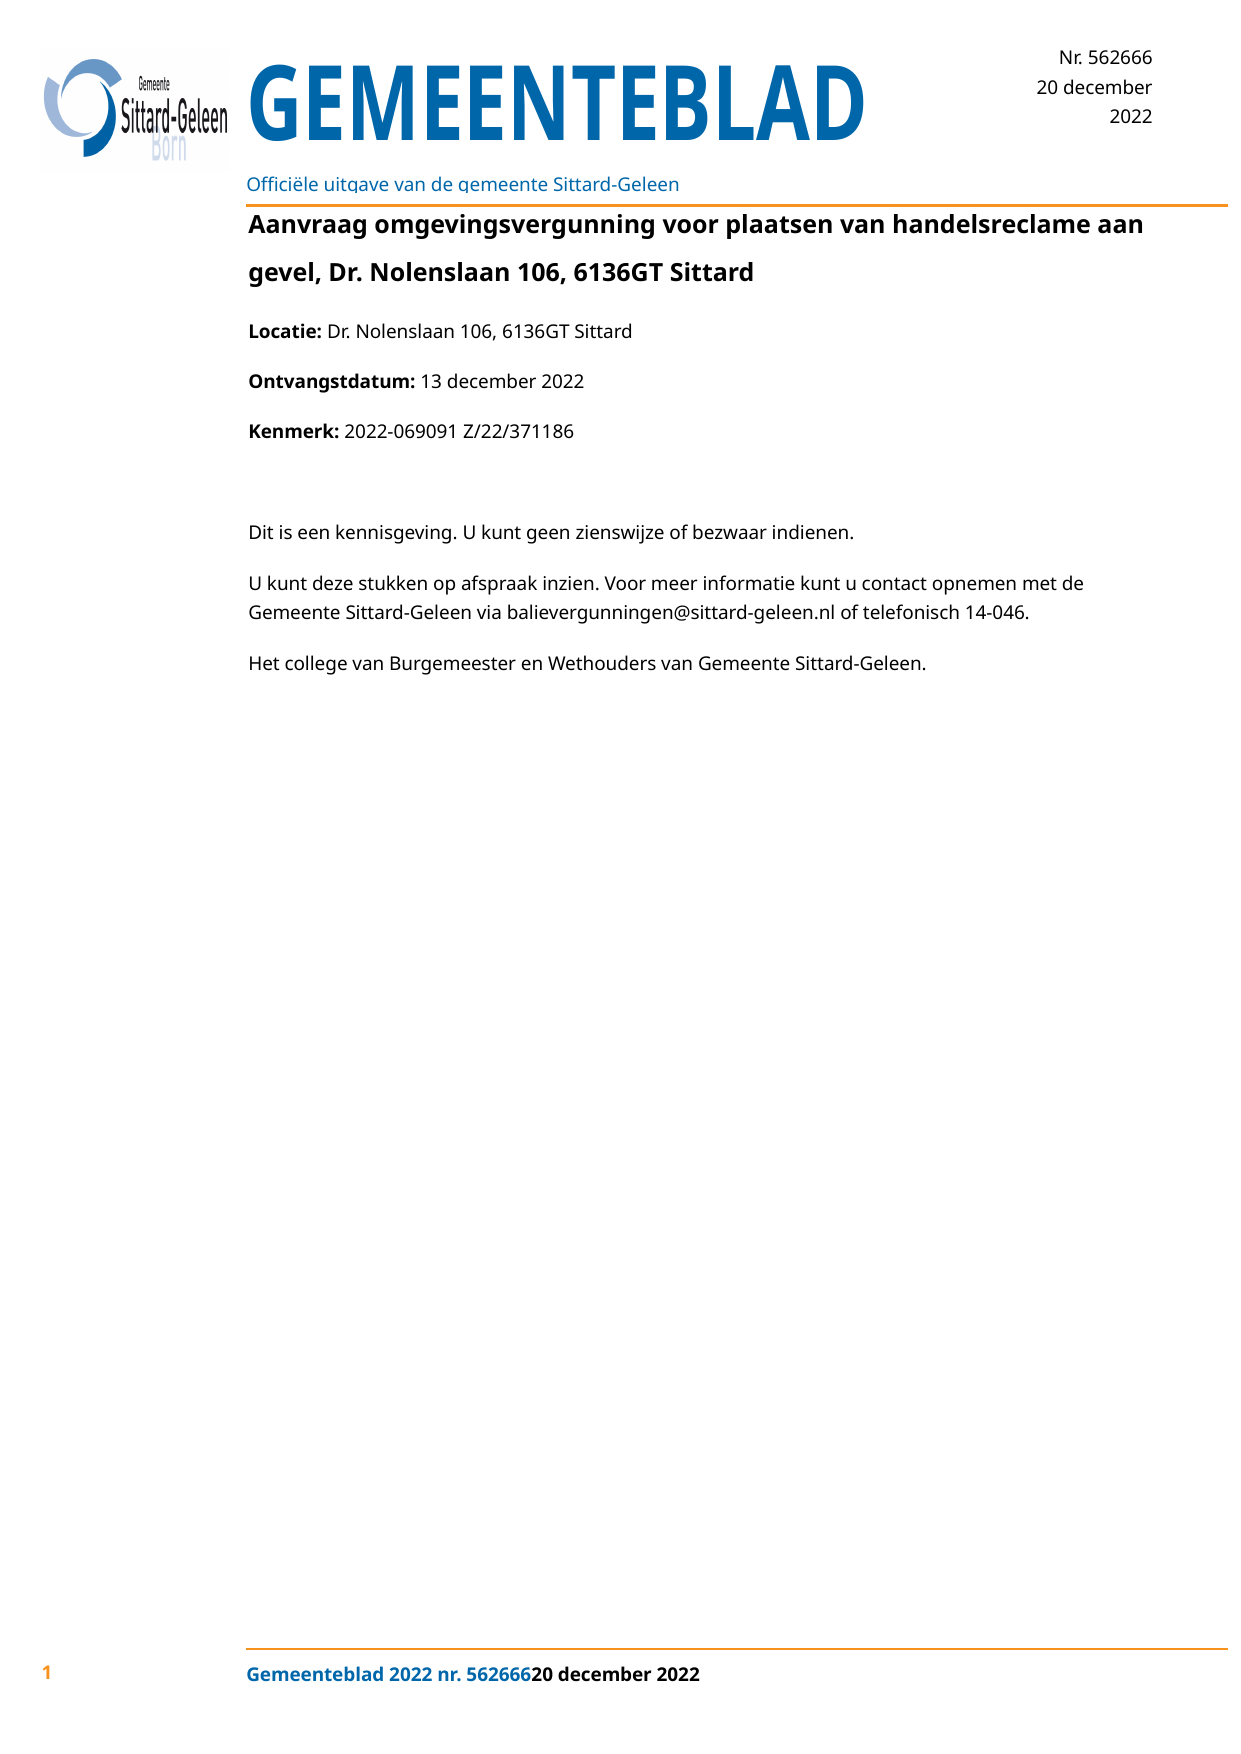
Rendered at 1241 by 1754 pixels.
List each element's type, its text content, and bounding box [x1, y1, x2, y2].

text Ontvangstdatum: 13 december 2022 [248, 368, 1152, 394]
text Locatie: Dr. Nolenslaan 106, 6136GT Sittard [248, 318, 1152, 344]
text Kenmerk: 2022-069091 Z/22/371186 [248, 419, 1152, 444]
text Aanvraag omgevingsvergunning voor plaatsen van handelsreclame aan gevel, Dr. Nolenslaan 106, 6136GT Sittard [248, 207, 1152, 288]
text Het college van Burgemeester en Wethouders van Gemeente Sittard-Geleen. [248, 650, 1152, 676]
picture [41, 47, 231, 172]
text Dit is een kennisgeving. U kunt geen zienswijze of bezwaar indienen. [248, 519, 1152, 545]
text U kunt deze stukken op afspraak inzien. Voor meer informatie kunt u contact opnemen met de Gemeente Sittard-Geleen via balievergunningen@sittard-geleen.nl of telefonisch 14-046. [248, 570, 1152, 625]
